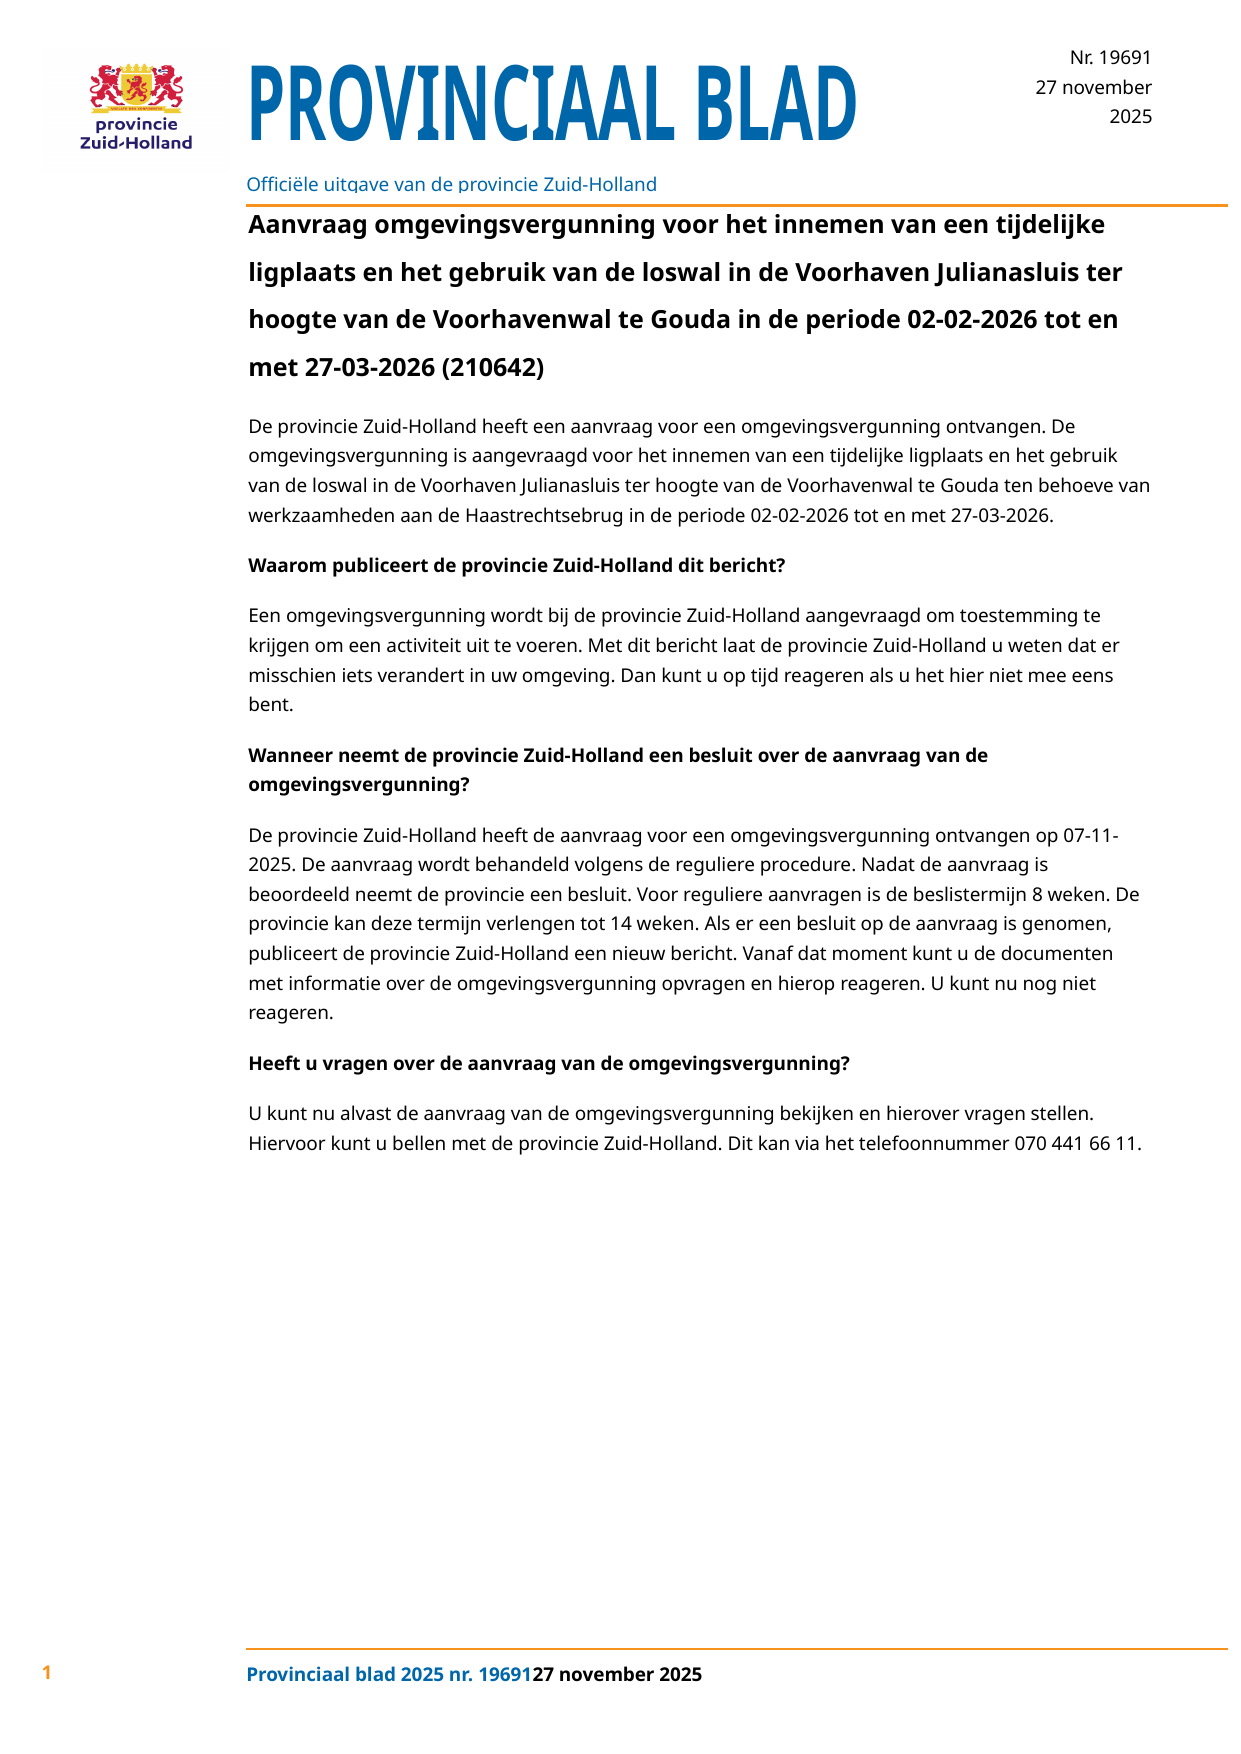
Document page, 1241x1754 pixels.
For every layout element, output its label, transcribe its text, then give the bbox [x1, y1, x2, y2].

text De provincie Zuid-Holland heeft een aanvraag voor een omgevingsvergunning ontvangen. De omgevingsvergunning is aangevraagd voor het innemen van een tijdelijke ligplaats en het gebruik van de loswal in de Voorhaven Julianasluis ter hoogte van de Voorhavenwal te Gouda ten behoeve van werkzaamheden aan de Haastrechtsebrug in de periode 02-02-2026 tot en met 27-03-2026. [248, 413, 1152, 528]
text Waarom publiceert de provincie Zuid-Holland dit bericht? [248, 552, 1152, 578]
text Heeft u vragen over de aanvraag van de omgevingsvergunning? [248, 1050, 1152, 1076]
text Een omgevingsvergunning wordt bij de provincie Zuid-Holland aangevraagd om toestemming te krijgen om een activiteit uit te voeren. Met dit bericht laat de provincie Zuid-Holland u weten dat er misschien iets verandert in uw omgeving. Dan kunt u op tijd reageren als u het hier niet mee eens bent. [248, 603, 1152, 717]
text U kunt nu alvast de aanvraag van de omgevingsvergunning bekijken en hierover vragen stellen. Hiervoor kunt u bellen met de provincie Zuid-Holland. Dit kan via het telefoonnummer 070 441 66 11. [248, 1100, 1152, 1156]
text De provincie Zuid-Holland heeft de aanvraag voor een omgevingsvergunning ontvangen op 07-11-2025. De aanvraag wordt behandeld volgens de reguliere procedure. Nadat de aanvraag is beoordeeld neemt de provincie een besluit. Voor reguliere aanvragen is de beslistermijn 8 weken. De provincie kan deze termijn verlengen tot 14 weken. Als er een besluit op de aanvraag is genomen, publiceert de provincie Zuid-Holland een nieuw bericht. Vanaf dat moment kunt u de documenten met informatie over de omgevingsvergunning opvragen en hierop reageren. U kunt nu nog niet reageren. [248, 822, 1152, 1025]
text Aanvraag omgevingsvergunning voor het innemen van een tijdelijke ligplaats en het gebruik van de loswal in de Voorhaven Julianasluis ter hoogte van de Voorhavenwal te Gouda in de periode 02-02-2026 tot en met 27-03-2026 (210642) [248, 207, 1152, 384]
text Wanneer neemt de provincie Zuid-Holland een besluit over de aanvraag van de omgevingsvergunning? [248, 742, 1152, 797]
picture [41, 47, 231, 172]
